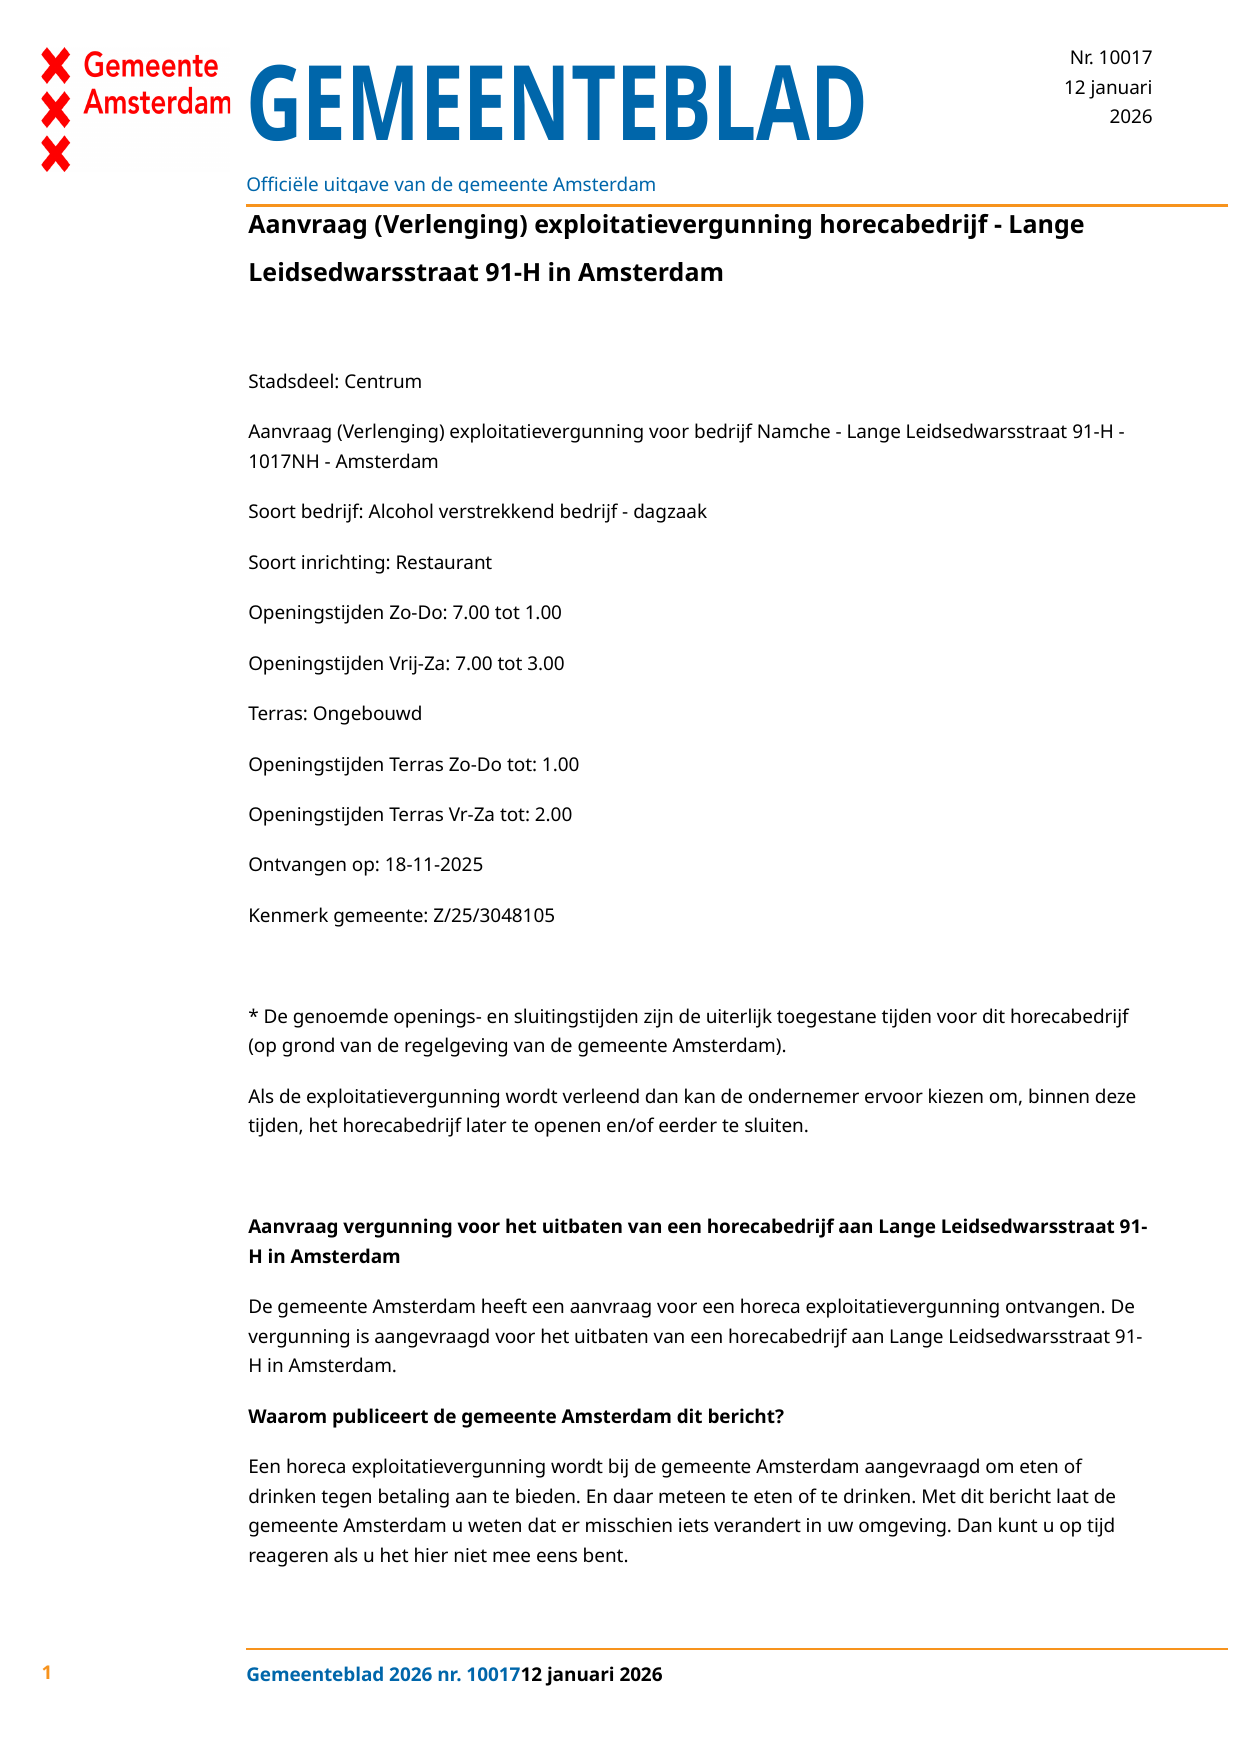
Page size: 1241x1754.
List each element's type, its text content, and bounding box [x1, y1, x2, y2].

text Een horeca exploitatievergunning wordt bij de gemeente Amsterdam aangevraagd om eten of drinken tegen betaling aan te bieden. En daar meteen te eten of te drinken. Met dit bericht laat de gemeente Amsterdam u weten dat er misschien iets verandert in uw omgeving. Dan kunt u op tijd reageren als u het hier niet mee eens bent. [248, 1453, 1152, 1568]
text Soort bedrijf: Alcohol verstrekkend bedrijf - dagzaak [248, 499, 1152, 524]
text Openingstijden Zo-Do: 7.00 tot 1.00 [248, 599, 1152, 625]
text Soort inrichting: Restaurant [248, 549, 1152, 575]
text Openingstijden Vrij-Za: 7.00 tot 3.00 [248, 650, 1152, 676]
text Kenmerk gemeente: Z/25/3048105 [248, 902, 1152, 928]
text Aanvraag (Verlenging) exploitatievergunning voor bedrijf Namche - Lange Leidsedwarsstraat 91-H - 1017NH - Amsterdam [248, 419, 1152, 474]
text Als de exploitatievergunning wordt verleend dan kan de ondernemer ervoor kiezen om, binnen deze tijden, het horecabedrijf later te openen en/of eerder te sluiten. [248, 1083, 1152, 1138]
text De gemeente Amsterdam heeft een aanvraag voor een horeca exploitatievergunning ontvangen. De vergunning is aangevraagd voor het uitbaten van een horecabedrijf aan Lange Leidsedwarsstraat 91-H in Amsterdam. [248, 1293, 1152, 1378]
text Aanvraag (Verlenging) exploitatievergunning horecabedrijf - Lange Leidsedwarsstraat 91-H in Amsterdam [248, 207, 1152, 288]
text Openingstijden Terras Vr-Za tot: 2.00 [248, 801, 1152, 827]
text Aanvraag vergunning voor het uitbaten van een horecabedrijf aan Lange Leidsedwarsstraat 91-H in Amsterdam [248, 1213, 1152, 1269]
text Waarom publiceert de gemeente Amsterdam dit bericht? [248, 1403, 1152, 1429]
text Stadsdeel: Centrum [248, 368, 1152, 394]
text Terras: Ongebouwd [248, 700, 1152, 726]
text Ontvangen op: 18-11-2025 [248, 852, 1152, 877]
picture [41, 47, 231, 172]
text * De genoemde openings- en sluitingstijden zijn de uiterlijk toegestane tijden voor dit horecabedrijf (op grond van de regelgeving van de gemeente Amsterdam). [248, 1003, 1152, 1058]
text Openingstijden Terras Zo-Do tot: 1.00 [248, 751, 1152, 777]
